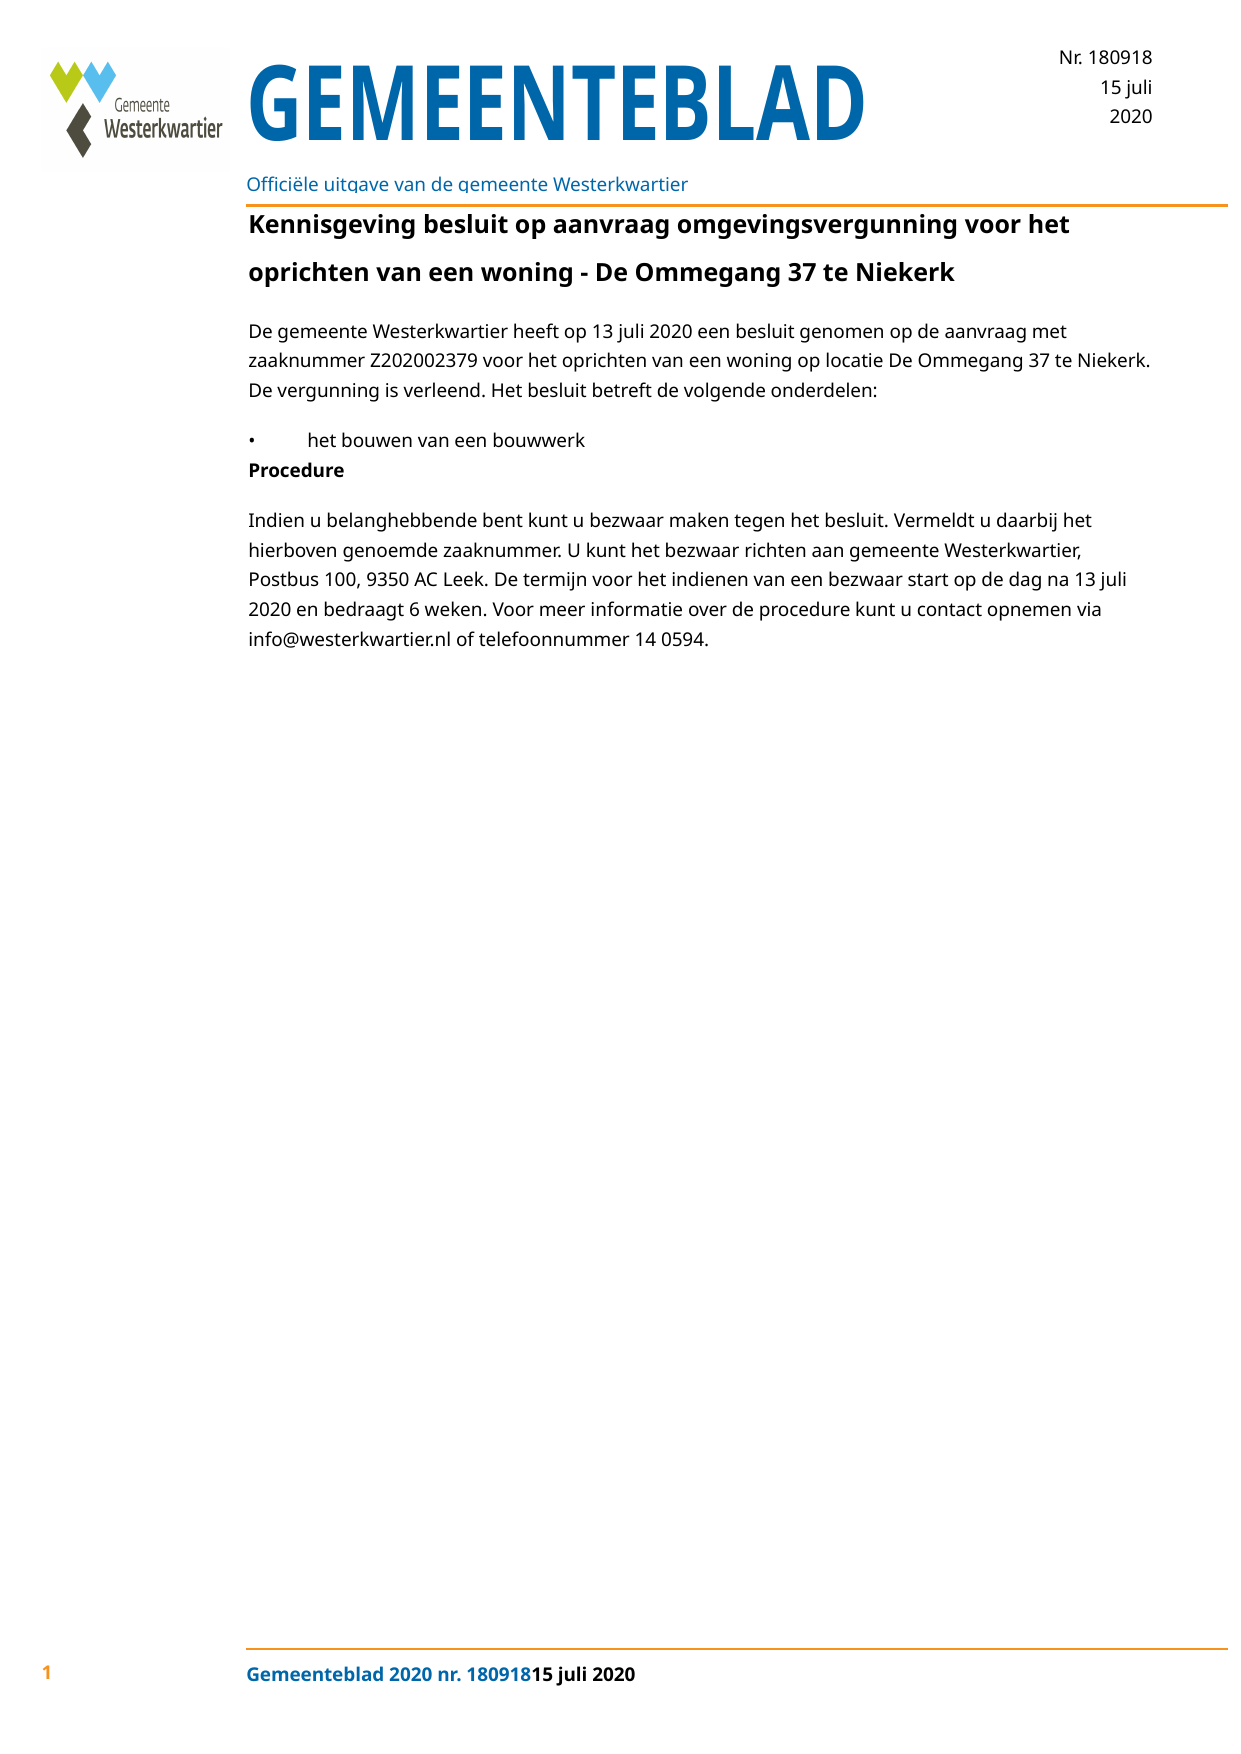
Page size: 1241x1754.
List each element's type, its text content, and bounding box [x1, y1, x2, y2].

text De gemeente Westerkwartier heeft op 13 juli 2020 een besluit genomen op de aanvraag met zaaknummer Z202002379 voor het oprichten van een woning op locatie De Ommegang 37 te Niekerk. De vergunning is verleend. Het besluit betreft de volgende onderdelen: [248, 318, 1152, 403]
text Procedure [248, 457, 1152, 483]
picture [41, 47, 231, 172]
list het bouwen van een bouwwerk [248, 427, 1152, 453]
text Kennisgeving besluit op aanvraag omgevingsvergunning voor het oprichten van een woning - De Ommegang 37 te Niekerk [248, 207, 1152, 288]
text Indien u belanghebbende bent kunt u bezwaar maken tegen het besluit. Vermeldt u daarbij het hierboven genoemde zaaknummer. U kunt het bezwaar richten aan gemeente Westerkwartier, Postbus 100, 9350 AC Leek. De termijn voor het indienen van een bezwaar start op de dag na 13 juli 2020 en bedraagt 6 weken. Voor meer informatie over de procedure kunt u contact opnemen via info@westerkwartier.nl of telefoonnummer 14 0594. [248, 507, 1152, 652]
